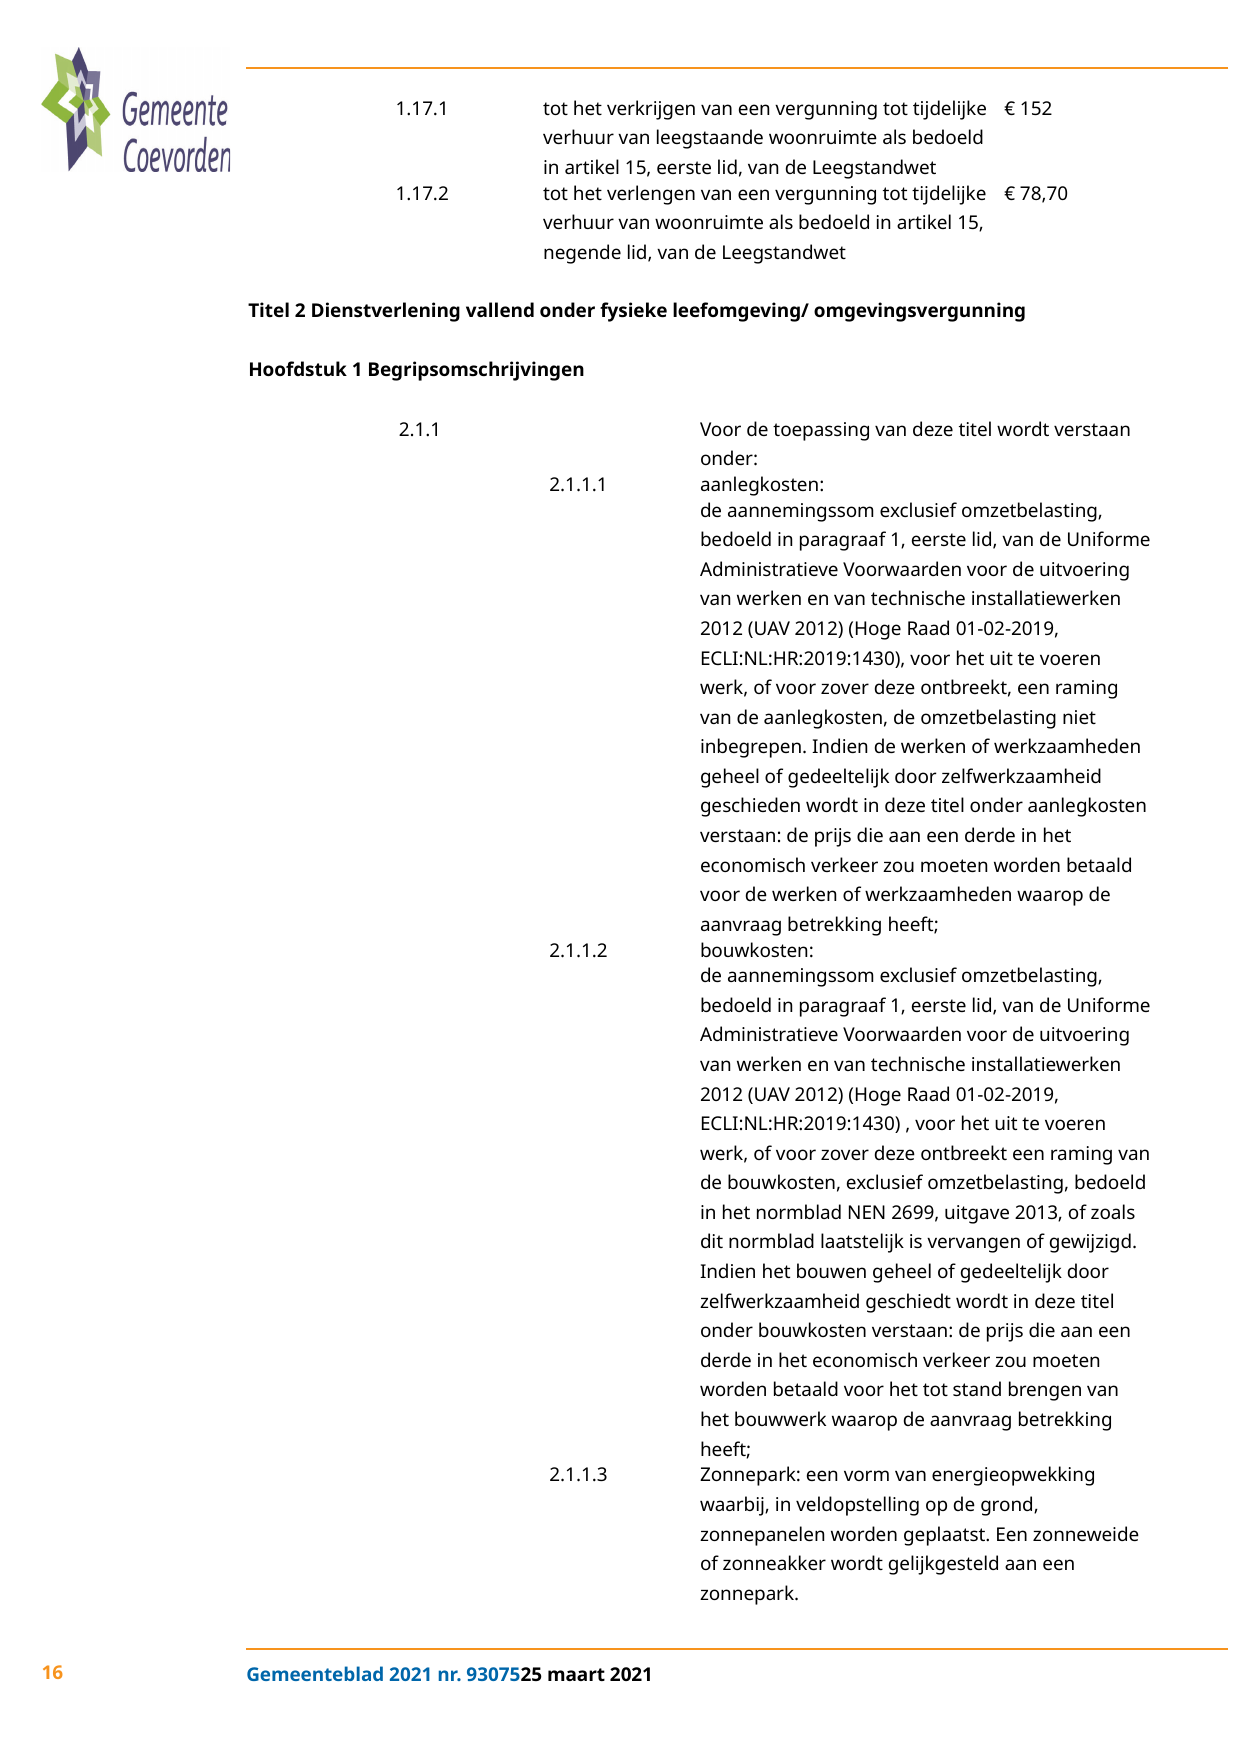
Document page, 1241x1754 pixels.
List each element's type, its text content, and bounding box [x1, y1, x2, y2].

table_cell [248, 497, 398, 937]
table_cell tot het verlengen van een vergunning tot tijdelijke verhuur van woonruimte als bedoeld in artikel 15, negende lid, van de Leegstandwet [543, 180, 1004, 264]
table_cell Zonnepark: een vorm van energieopwekking waarbij, in veldopstelling op de grond, zonnepanelen worden geplaatst. Een zonneweide of zonneakker wordt gelijkgesteld aan een zonnepark. [700, 1462, 1152, 1606]
table_cell [248, 963, 398, 1462]
table_cell de aannemingssom exclusief omzetbelasting, bedoeld in paragraaf 1, eerste lid, van de Uniforme Administratieve Voorwaarden voor de uitvoering van werken en van technische installatiewerken 2012 (UAV 2012) (Hoge Raad 01-02-2019, ECLI:NL:HR:2019:1430), voor het uit te voeren werk, of voor zover deze ontbreekt, een raming van de aanlegkosten, de omzetbelasting niet inbegrepen. Indien de werken of werkzaamheden geheel of gedeeltelijk door zelfwerkzaamheid geschieden wordt in deze titel onder aanlegkosten verstaan: de prijs die aan een derde in het economisch verkeer zou moeten worden betaald voor de werken of werkzaamheden waarop de aanvraag betrekking heeft; [700, 497, 1152, 937]
table_cell 2.1.1.1 [549, 471, 700, 497]
table_cell [399, 497, 549, 937]
table_cell [399, 471, 549, 497]
table_cell bouwkosten: [700, 937, 1152, 962]
table_header [248, 416, 398, 471]
table_cell de aannemingssom exclusief omzetbelasting, bedoeld in paragraaf 1, eerste lid, van de Uniforme Administratieve Voorwaarden voor de uitvoering van werken en van technische installatiewerken 2012 (UAV 2012) (Hoge Raad 01-02-2019, ECLI:NL:HR:2019:1430) , voor het uit te voeren werk, of voor zover deze ontbreekt een raming van de bouwkosten, exclusief omzetbelasting, bedoeld in het normblad NEN 2699, uitgave 2013, of zoals dit normblad laatstelijk is vervangen of gewijzigd. Indien het bouwen geheel of gedeeltelijk door zelfwerkzaamheid geschiedt wordt in deze titel onder bouwkosten verstaan: de prijs die aan een derde in het economisch verkeer zou moeten worden betaald voor het tot stand brengen van het bouwwerk waarop de aanvraag betrekking heeft; [700, 963, 1152, 1462]
table_header [549, 416, 700, 471]
text Titel 2 Dienstverlening vallend onder fysieke leefomgeving/ omgevingsvergunning [248, 297, 1152, 323]
table_cell 2.1.1.2 [549, 937, 700, 962]
table_cell [248, 471, 398, 497]
table_cell [248, 180, 395, 264]
table_cell aanlegkosten: [700, 471, 1152, 497]
picture [41, 47, 231, 172]
text Hoofdstuk 1 Begripsomschrijvingen [248, 357, 1152, 382]
table_cell 1.17.2 [395, 180, 543, 264]
table_cell [549, 963, 700, 1462]
table_header Voor de toepassing van deze titel wordt verstaan onder: [700, 416, 1152, 471]
table_cell [248, 1462, 398, 1606]
table_cell [248, 95, 395, 180]
table_cell [399, 963, 549, 1462]
table_cell [549, 497, 700, 937]
table_cell 1.17.1 [395, 95, 543, 180]
table_cell tot het verkrijgen van een vergunning tot tijdelijke verhuur van leegstaande woonruimte als bedoeld in artikel 15, eerste lid, van de Leegstandwet [543, 95, 1004, 180]
table_cell € 152 [1004, 95, 1152, 180]
table_header 2.1.1 [399, 416, 549, 471]
table_cell [248, 937, 398, 962]
table_cell € 78,70 [1004, 180, 1152, 264]
table_cell 2.1.1.3 [549, 1462, 700, 1606]
table_cell [399, 1462, 549, 1606]
table_cell [399, 937, 549, 962]
